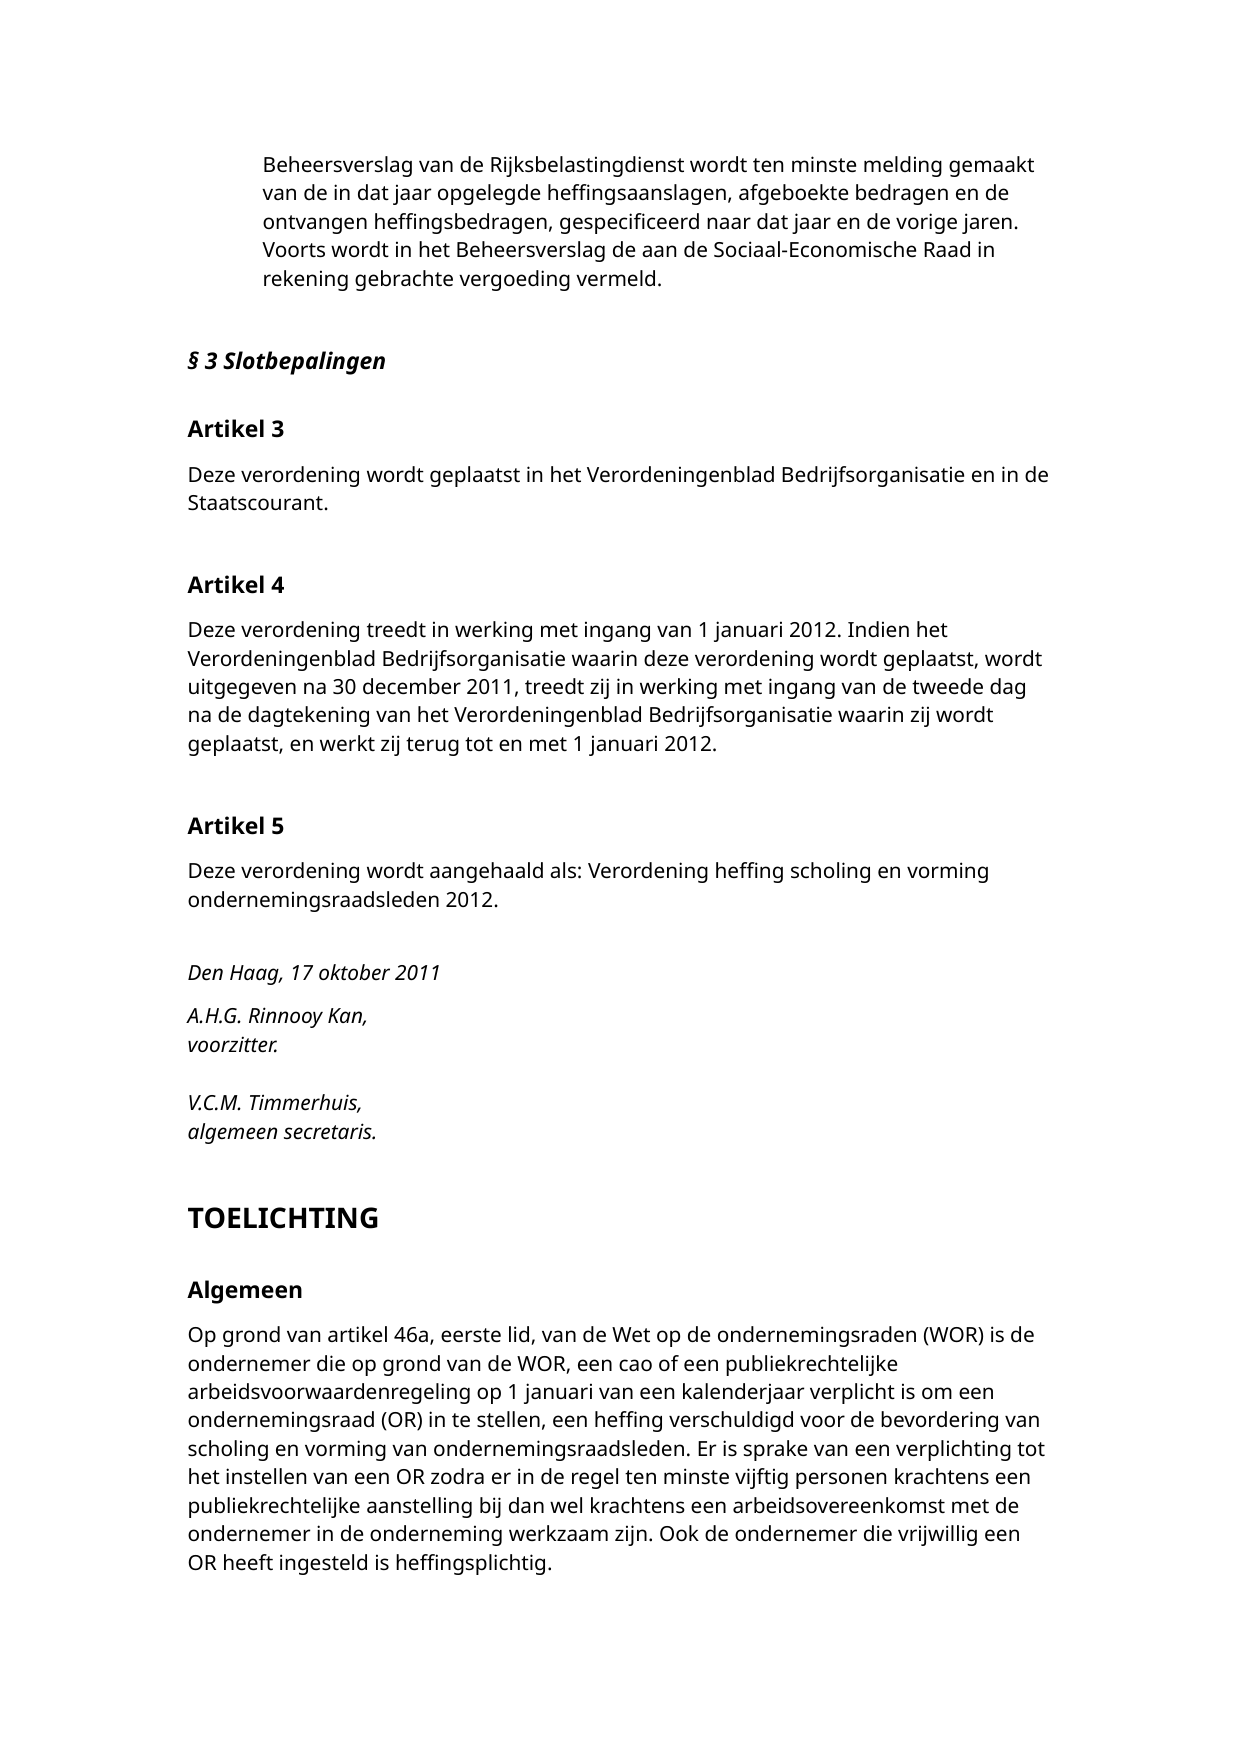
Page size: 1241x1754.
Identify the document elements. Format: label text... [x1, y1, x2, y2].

text Den Haag, 17 oktober 2011 [187, 958, 1053, 987]
subtitle TOELICHTING [187, 1198, 1053, 1236]
text V.C.M. Timmerhuis, [187, 1088, 1053, 1117]
text voorzitter. [187, 1030, 1053, 1058]
subtitle § 3 Slotbepalingen [187, 345, 1053, 376]
text Deze verordening wordt geplaatst in het Verordeningenblad Bedrijfsorganisatie en in de Staatscourant. [187, 460, 1053, 517]
text A.H.G. Rinnooy Kan, [187, 1002, 1053, 1030]
subtitle Artikel 4 [187, 569, 1053, 600]
text Op grond van artikel 46a, eerste lid, van de Wet op de ondernemingsraden (WOR) is de ondernemer die op grond van de WOR, een cao of een publiekrechtelijke arbeidsvoorwaardenregeling op 1 januari van een kalenderjaar verplicht is om een ondernemingsraad (OR) in te stellen, een heffing verschuldigd voor de bevordering van scholing en vorming van ondernemingsraadsleden. Er is sprake van een verplichting tot het instellen van een OR zodra er in de regel ten minste vijftig personen krachtens een publiekrechtelijke aanstelling bij dan wel krachtens een arbeidsovereenkomst met de ondernemer in de onderneming werkzaam zijn. Ook de ondernemer die vrijwillig een OR heeft ingesteld is heffingsplichtig. [187, 1320, 1053, 1576]
list Beheersverslag van de Rijksbelastingdienst wordt ten minste melding gemaakt van de in dat jaar opgelegde heffingsaanslagen, afgeboekte bedragen en de ontvangen heffingsbedragen, gespecificeerd naar dat jaar en de vorige jaren. Voorts wordt in het Beheersverslag de aan de Sociaal-Economische Raad in rekening gebrachte vergoeding vermeld. [187, 150, 1053, 292]
text Deze verordening treedt in werking met ingang van 1 januari 2012. Indien het Verordeningenblad Bedrijfsorganisatie waarin deze verordening wordt geplaatst, wordt uitgegeven na 30 december 2011, treedt zij in werking met ingang van de tweede dag na de dagtekening van het Verordeningenblad Bedrijfsorganisatie waarin zij wordt geplaatst, en werkt zij terug tot en met 1 januari 2012. [187, 615, 1053, 757]
text Deze verordening wordt aangehaald als: Verordening heffing scholing en vorming ondernemingsraadsleden 2012. [187, 856, 1053, 913]
subtitle Artikel 5 [187, 810, 1053, 841]
subtitle Artikel 3 [187, 413, 1053, 445]
subtitle Algemeen [187, 1274, 1053, 1305]
text algemeen secretaris. [187, 1117, 1053, 1145]
